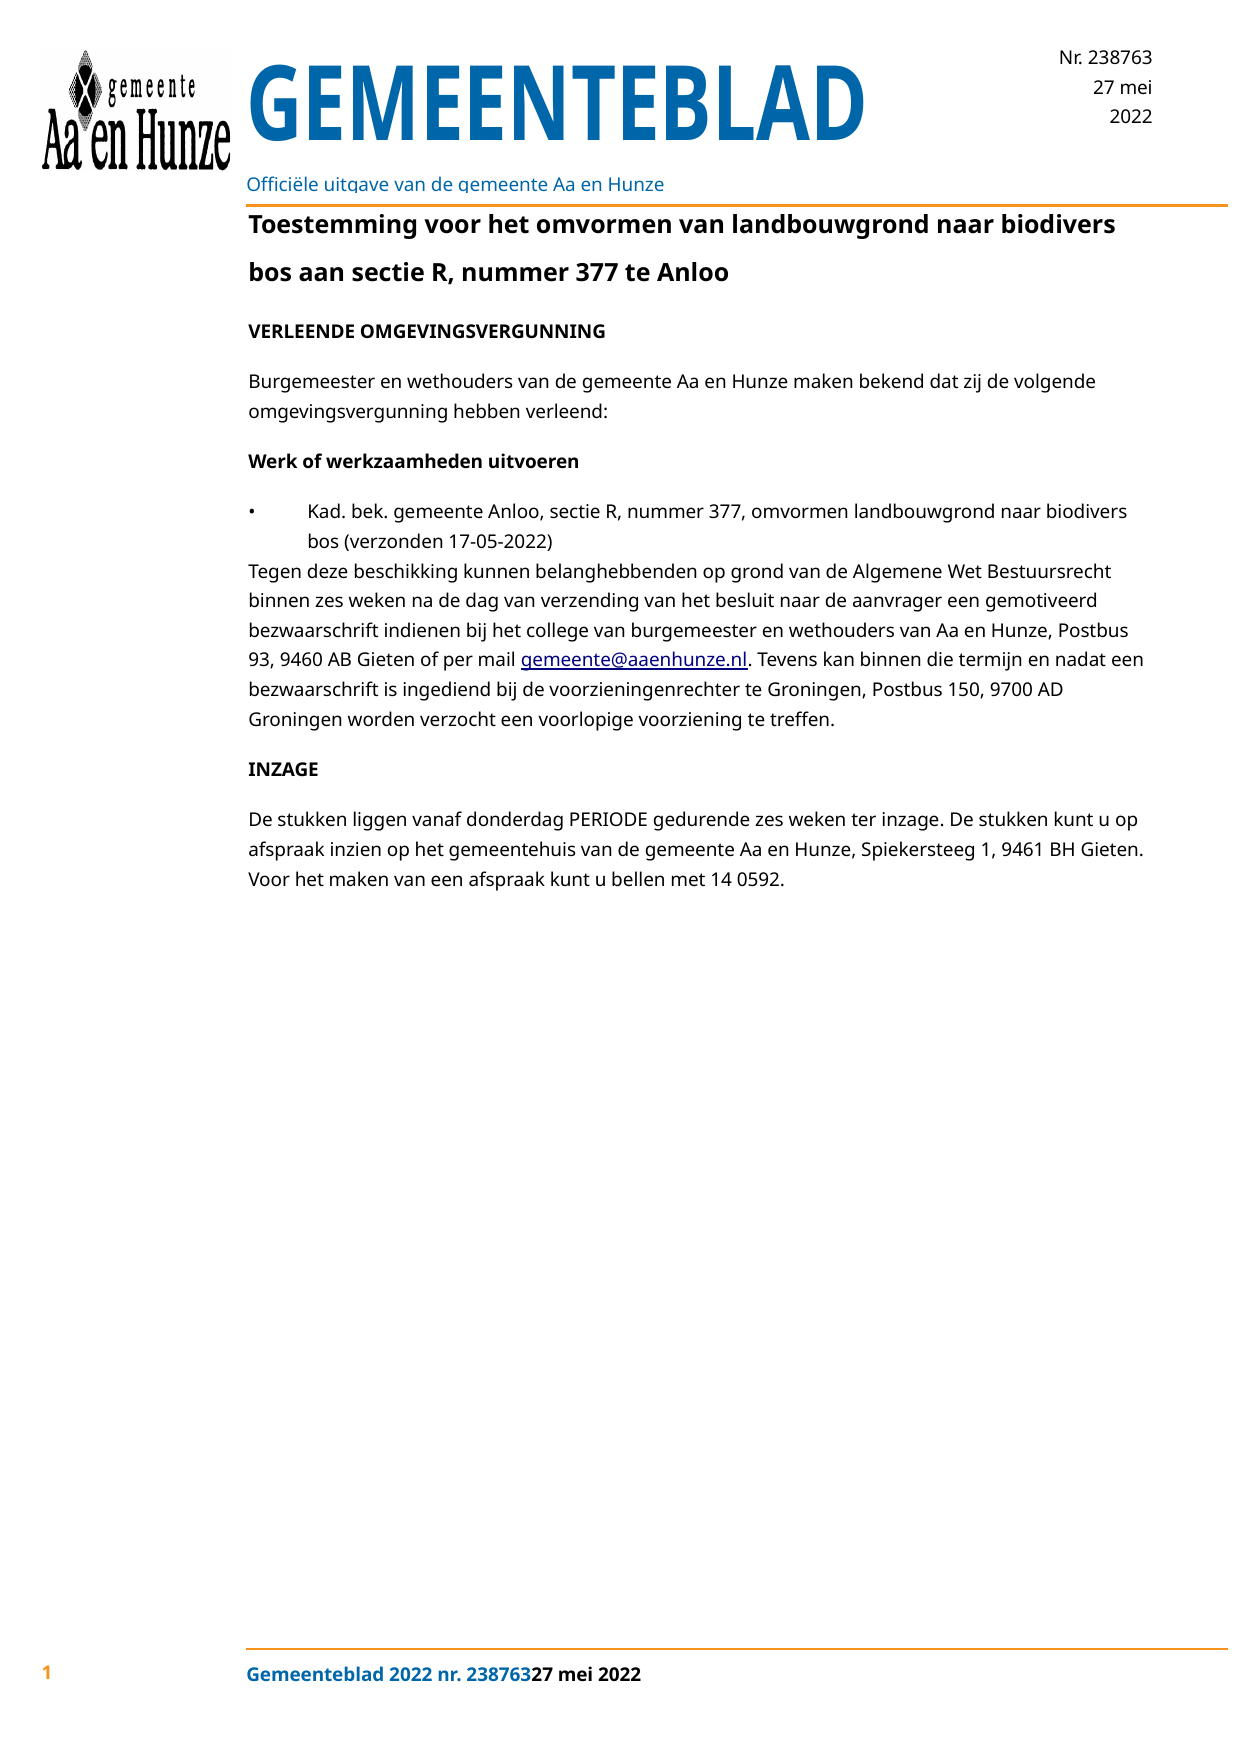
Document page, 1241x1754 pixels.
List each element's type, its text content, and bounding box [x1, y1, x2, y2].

text Tegen deze beschikking kunnen belanghebbenden op grond van de Algemene Wet Bestuursrecht binnen zes weken na de dag van verzending van het besluit naar de aanvrager een gemotiveerd bezwaarschrift indienen bij het college van burgemeester en wethouders van Aa en Hunze, Postbus 93, 9460 AB Gieten of per mail gemeente@aaenhunze.nl. Tevens kan binnen die termijn en nadat een bezwaarschrift is ingediend bij de voorzieningenrechter te Groningen, Postbus 150, 9700 AD Groningen worden verzocht een voorlopige voorziening te treffen. [248, 558, 1152, 732]
text Toestemming voor het omvormen van landbouwgrond naar biodivers bos aan sectie R, nummer 377 te Anloo [248, 207, 1152, 288]
text Werk of werkzaamheden uitvoeren [248, 448, 1152, 474]
text INZAGE [248, 756, 1152, 782]
text De stukken liggen vanaf donderdag PERIODE gedurende zes weken ter inzage. De stukken kunt u op afspraak inzien op het gemeentehuis van de gemeente Aa en Hunze, Spiekersteeg 1, 9461 BH Gieten. Voor het maken van een afspraak kunt u bellen met 14 0592. [248, 807, 1152, 892]
text VERLEENDE OMGEVINGSVERGUNNING [248, 318, 1152, 344]
text Burgemeester en wethouders van de gemeente Aa en Hunze maken bekend dat zij de volgende omgevingsvergunning hebben verleend: [248, 368, 1152, 424]
list Kad. bek. gemeente Anloo, sectie R, nummer 377, omvormen landbouwgrond naar biodivers bos (verzonden 17-05-2022) [248, 499, 1152, 554]
picture [41, 47, 231, 172]
